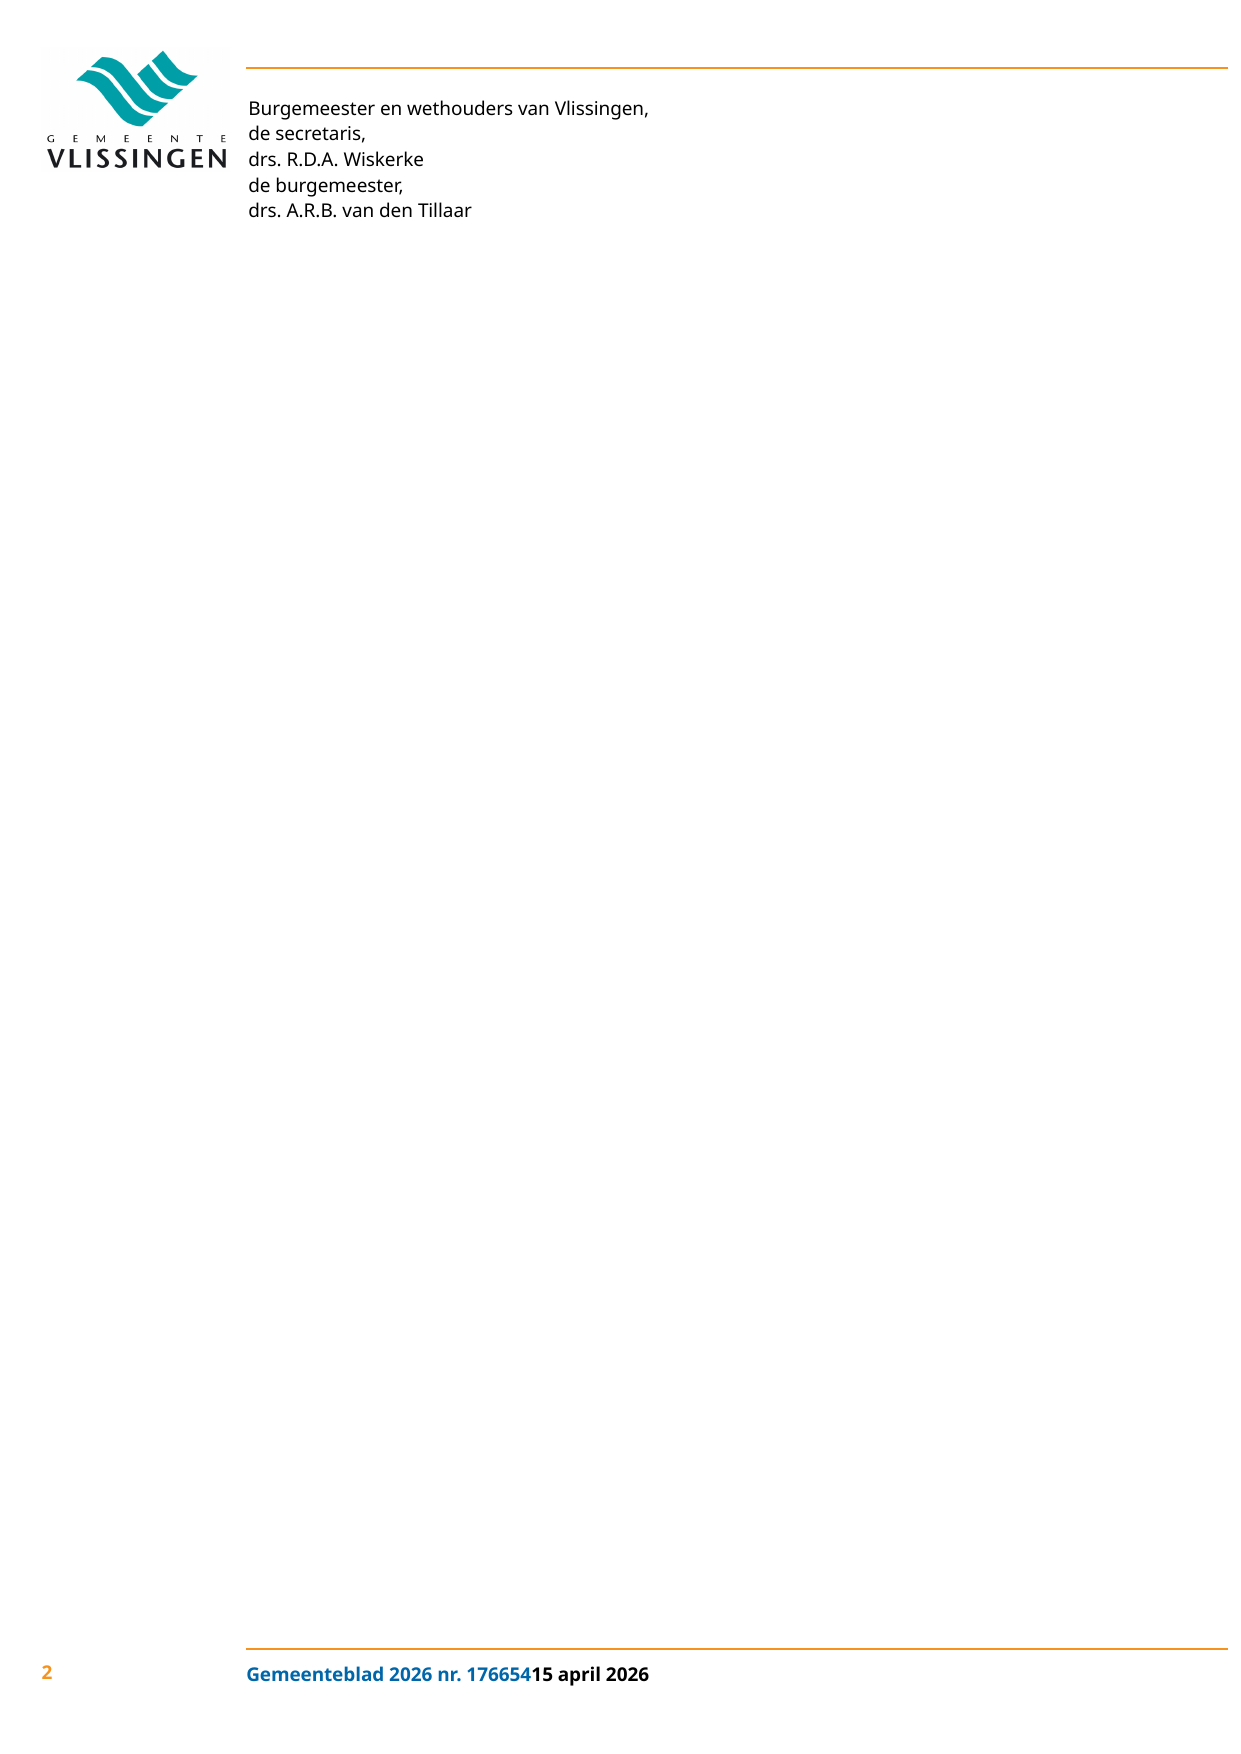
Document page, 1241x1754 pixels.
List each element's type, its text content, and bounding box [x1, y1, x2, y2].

text drs. A.R.B. van den Tillaar [248, 198, 1152, 223]
text drs. R.D.A. Wiskerke [248, 146, 1152, 172]
text Burgemeester en wethouders van Vlissingen, [248, 95, 1152, 121]
picture [41, 47, 231, 172]
text de secretaris, [248, 121, 1152, 146]
text de burgemeester, [248, 172, 1152, 198]
